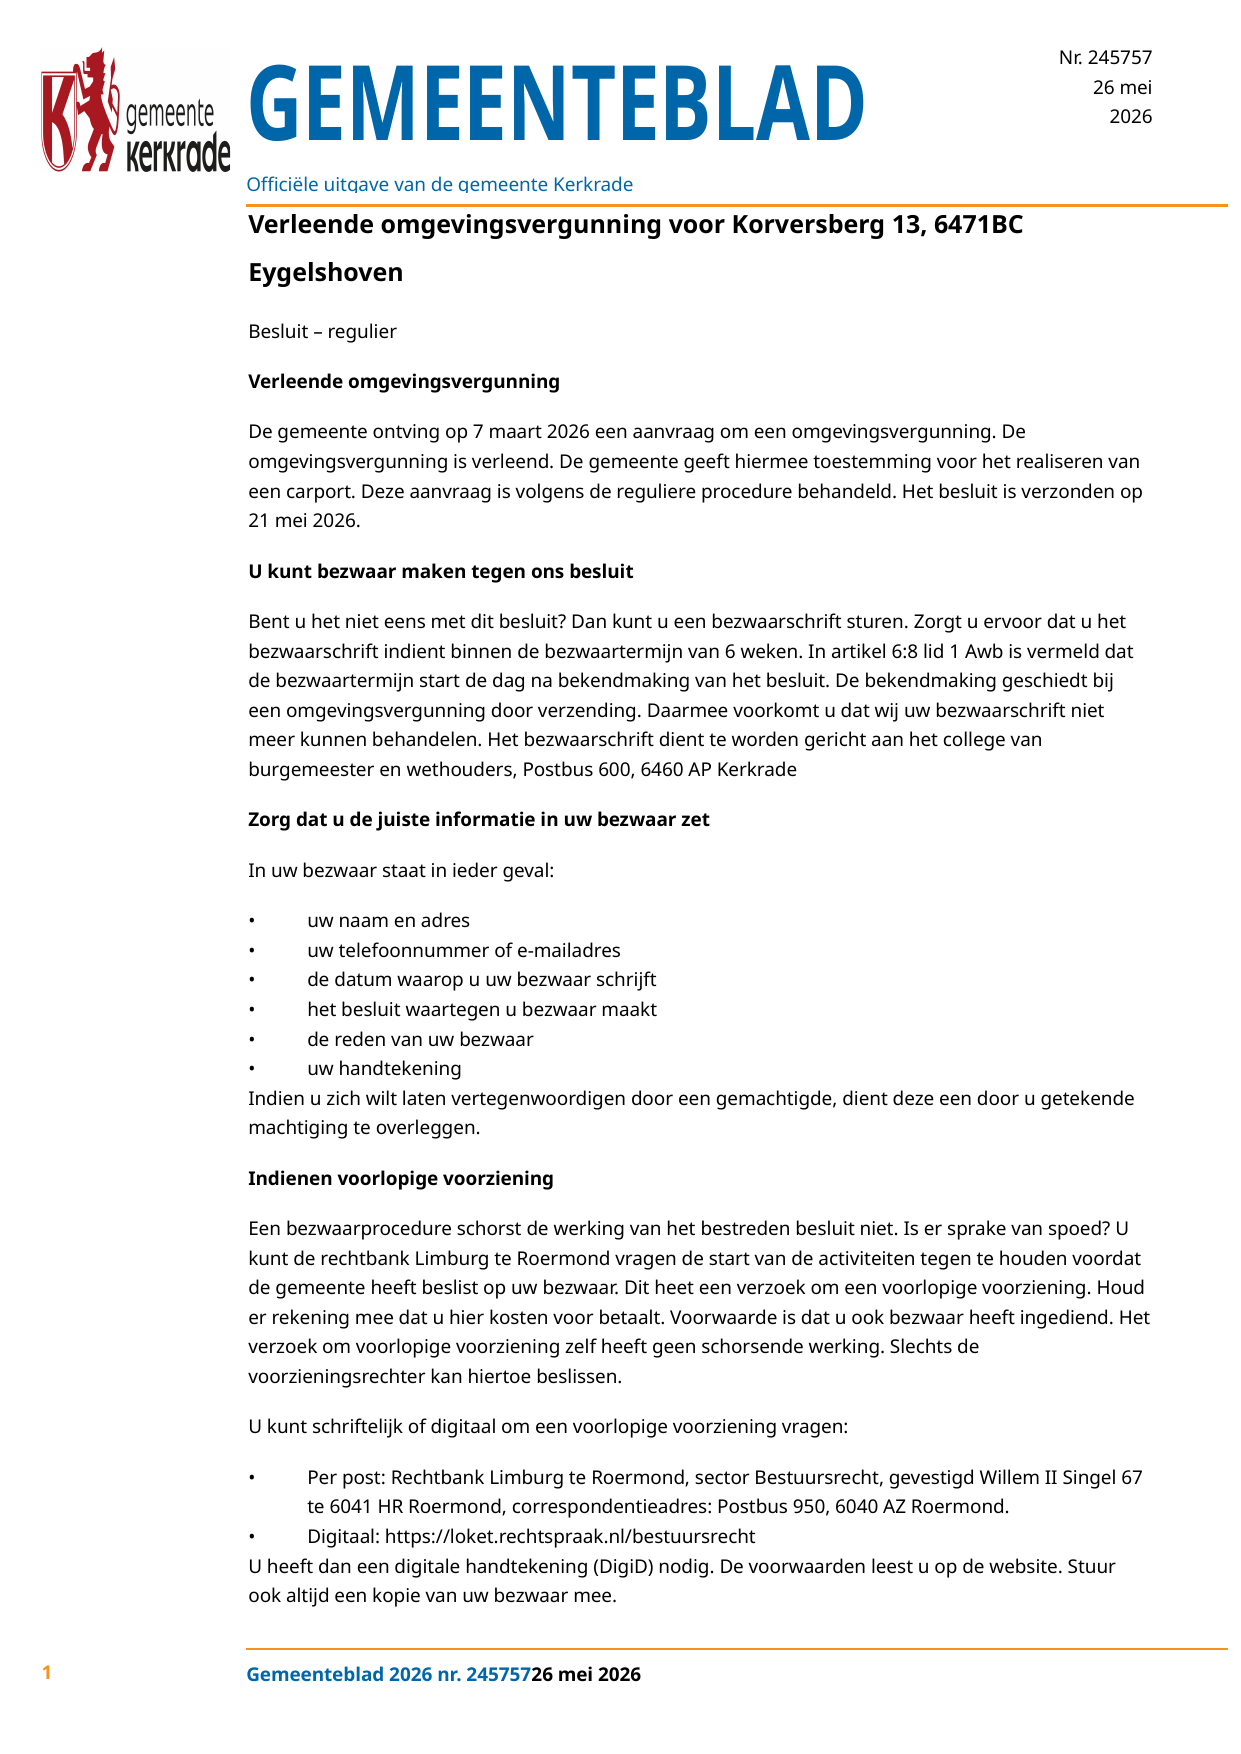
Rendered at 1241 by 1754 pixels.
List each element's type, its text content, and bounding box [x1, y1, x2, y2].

picture [41, 47, 231, 172]
text Indienen voorlopige voorziening [248, 1165, 1152, 1191]
text Indien u zich wilt laten vertegenwoordigen door een gemachtigde, dient deze een door u getekende machtiging te overleggen. [248, 1085, 1152, 1140]
text Verleende omgevingsvergunning [248, 368, 1152, 394]
list uw telefoonnummer of e-mailadres [248, 937, 1152, 963]
list de datum waarop u uw bezwaar schrijft [248, 967, 1152, 992]
text In uw bezwaar staat in ieder geval: [248, 857, 1152, 883]
text Een bezwaarprocedure schorst de werking van het bestreden besluit niet. Is er sprake van spoed? U kunt de rechtbank Limburg te Roermond vragen de start van de activiteiten tegen te houden voordat de gemeente heeft beslist op uw bezwaar. Dit heet een verzoek om een voorlopige voorziening. Houd er rekening mee dat u hier kosten voor betaalt. Voorwaarde is dat u ook bezwaar heeft ingediend. Het verzoek om voorlopige voorziening zelf heeft geen schorsende werking. Slechts de voorzieningsrechter kan hiertoe beslissen. [248, 1215, 1152, 1389]
text Besluit – regulier [248, 318, 1152, 344]
text U heeft dan een digitale handtekening (DigiD) nodig. De voorwaarden leest u op de website. Stuur ook altijd een kopie van uw bezwaar mee. [248, 1553, 1152, 1608]
list de reden van uw bezwaar [248, 1026, 1152, 1052]
text U kunt bezwaar maken tegen ons besluit [248, 558, 1152, 584]
text Verleende omgevingsvergunning voor Korversberg 13, 6471BC Eygelshoven [248, 207, 1152, 288]
text De gemeente ontving op 7 maart 2026 een aanvraag om een omgevingsvergunning. De omgevingsvergunning is verleend. De gemeente geeft hiermee toestemming voor het realiseren van een carport. Deze aanvraag is volgens de reguliere procedure behandeld. Het besluit is verzonden op 21 mei 2026. [248, 419, 1152, 533]
list het besluit waartegen u bezwaar maakt [248, 996, 1152, 1022]
list uw handtekening [248, 1055, 1152, 1081]
list Per post: Rechtbank Limburg te Roermond, sector Bestuursrecht, gevestigd Willem II Singel 67 te 6041 HR Roermond, correspondentieadres: Postbus 950, 6040 AZ Roermond. [248, 1464, 1152, 1519]
list uw naam en adres [248, 907, 1152, 933]
text U kunt schriftelijk of digitaal om een voorlopige voorziening vragen: [248, 1414, 1152, 1439]
text Zorg dat u de juiste informatie in uw bezwaar zet [248, 807, 1152, 832]
list Digitaal: https://loket.rechtspraak.nl/bestuursrecht [248, 1523, 1152, 1549]
text Bent u het niet eens met dit besluit? Dan kunt u een bezwaarschrift sturen. Zorgt u ervoor dat u het bezwaarschrift indient binnen de bezwaartermijn van 6 weken. In artikel 6:8 lid 1 Awb is vermeld dat de bezwaartermijn start de dag na bekendmaking van het besluit. De bekendmaking geschiedt bij een omgevingsvergunning door verzending. Daarmee voorkomt u dat wij uw bezwaarschrift niet meer kunnen behandelen. Het bezwaarschrift dient te worden gericht aan het college van burgemeester en wethouders, Postbus 600, 6460 AP Kerkrade [248, 608, 1152, 782]
